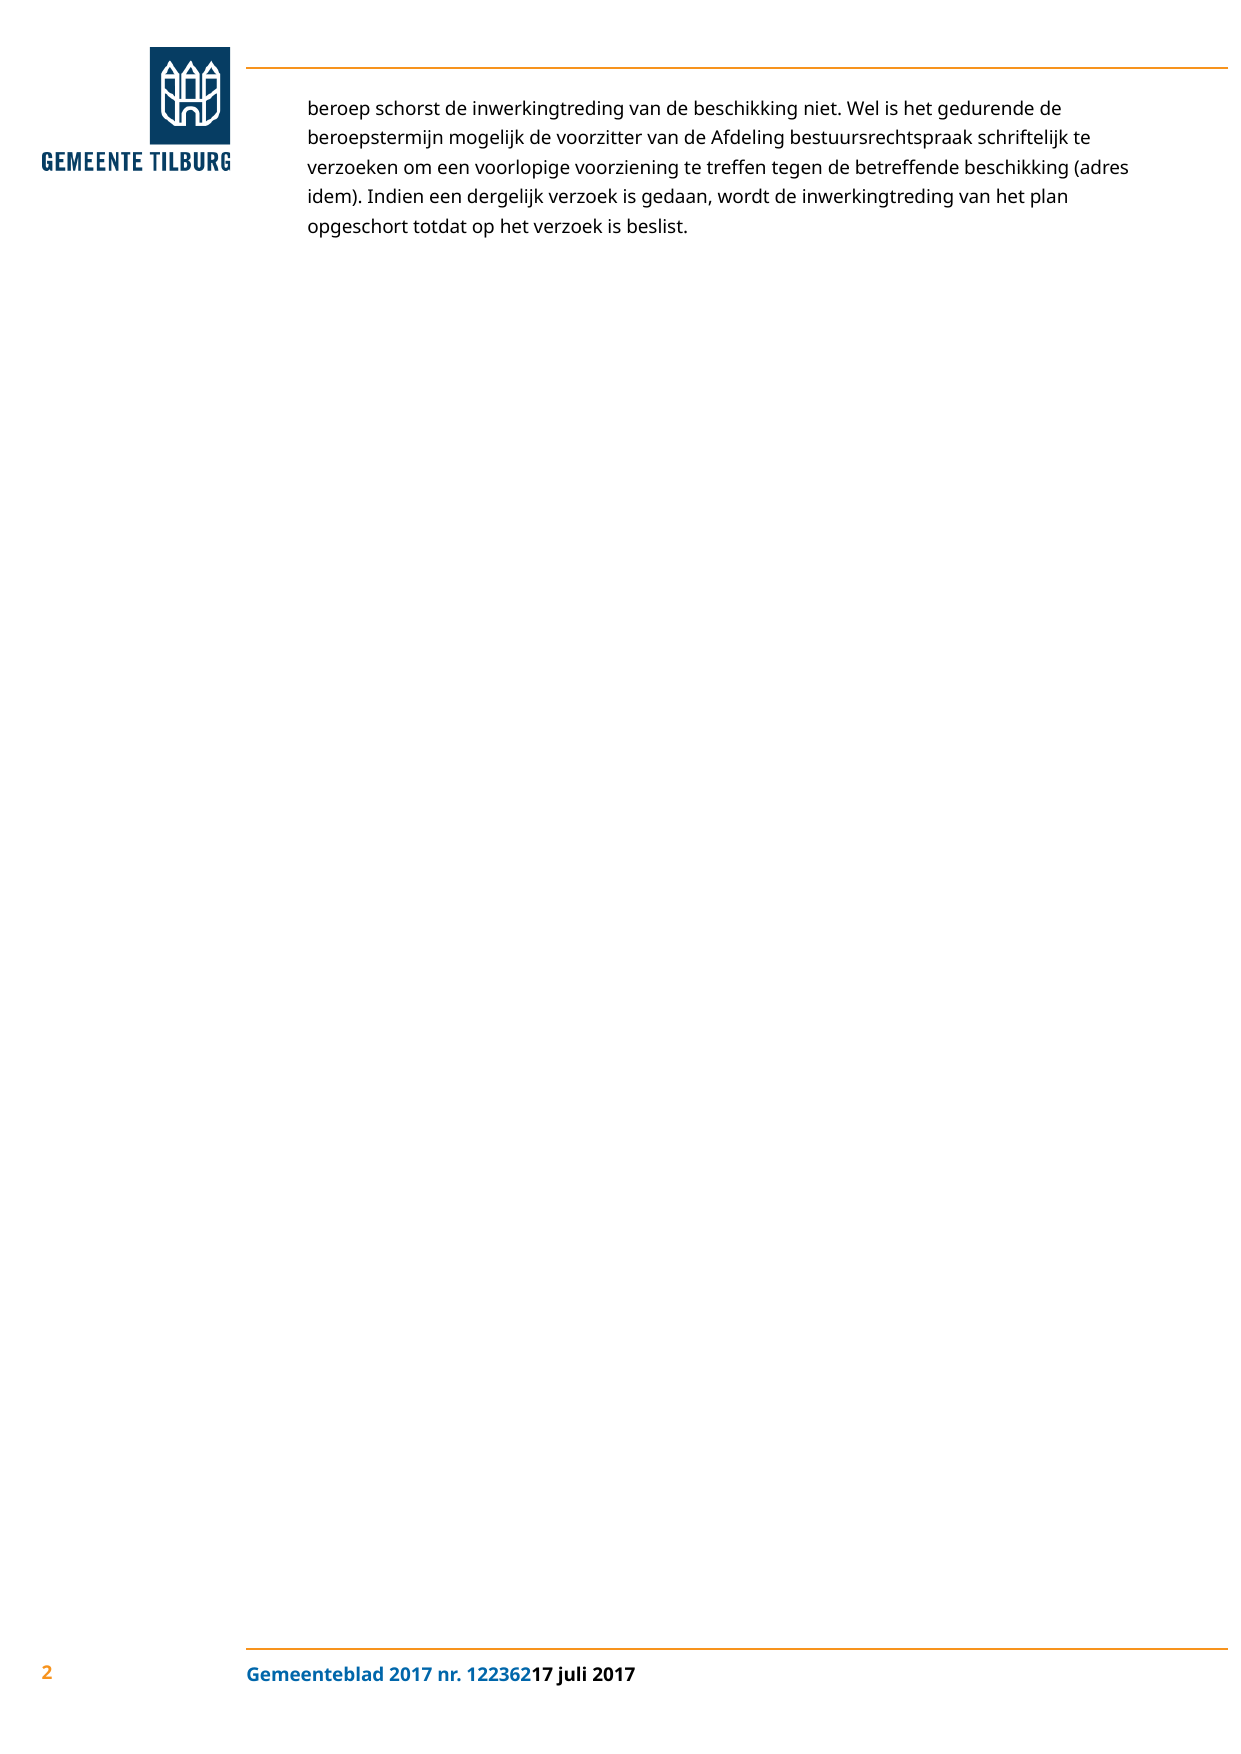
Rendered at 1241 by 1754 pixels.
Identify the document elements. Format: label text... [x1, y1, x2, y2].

picture [41, 47, 231, 172]
list beroep schorst de inwerkingtreding van de beschikking niet. Wel is het gedurende de beroepstermijn mogelijk de voorzitter van de Afdeling bestuursrechtspraak schriftelijk te verzoeken om een voorlopige voorziening te treffen tegen de betreffende beschikking (adres idem). Indien een dergelijk verzoek is gedaan, wordt de inwerkingtreding van het plan opgeschort totdat op het verzoek is beslist. [248, 95, 1152, 239]
